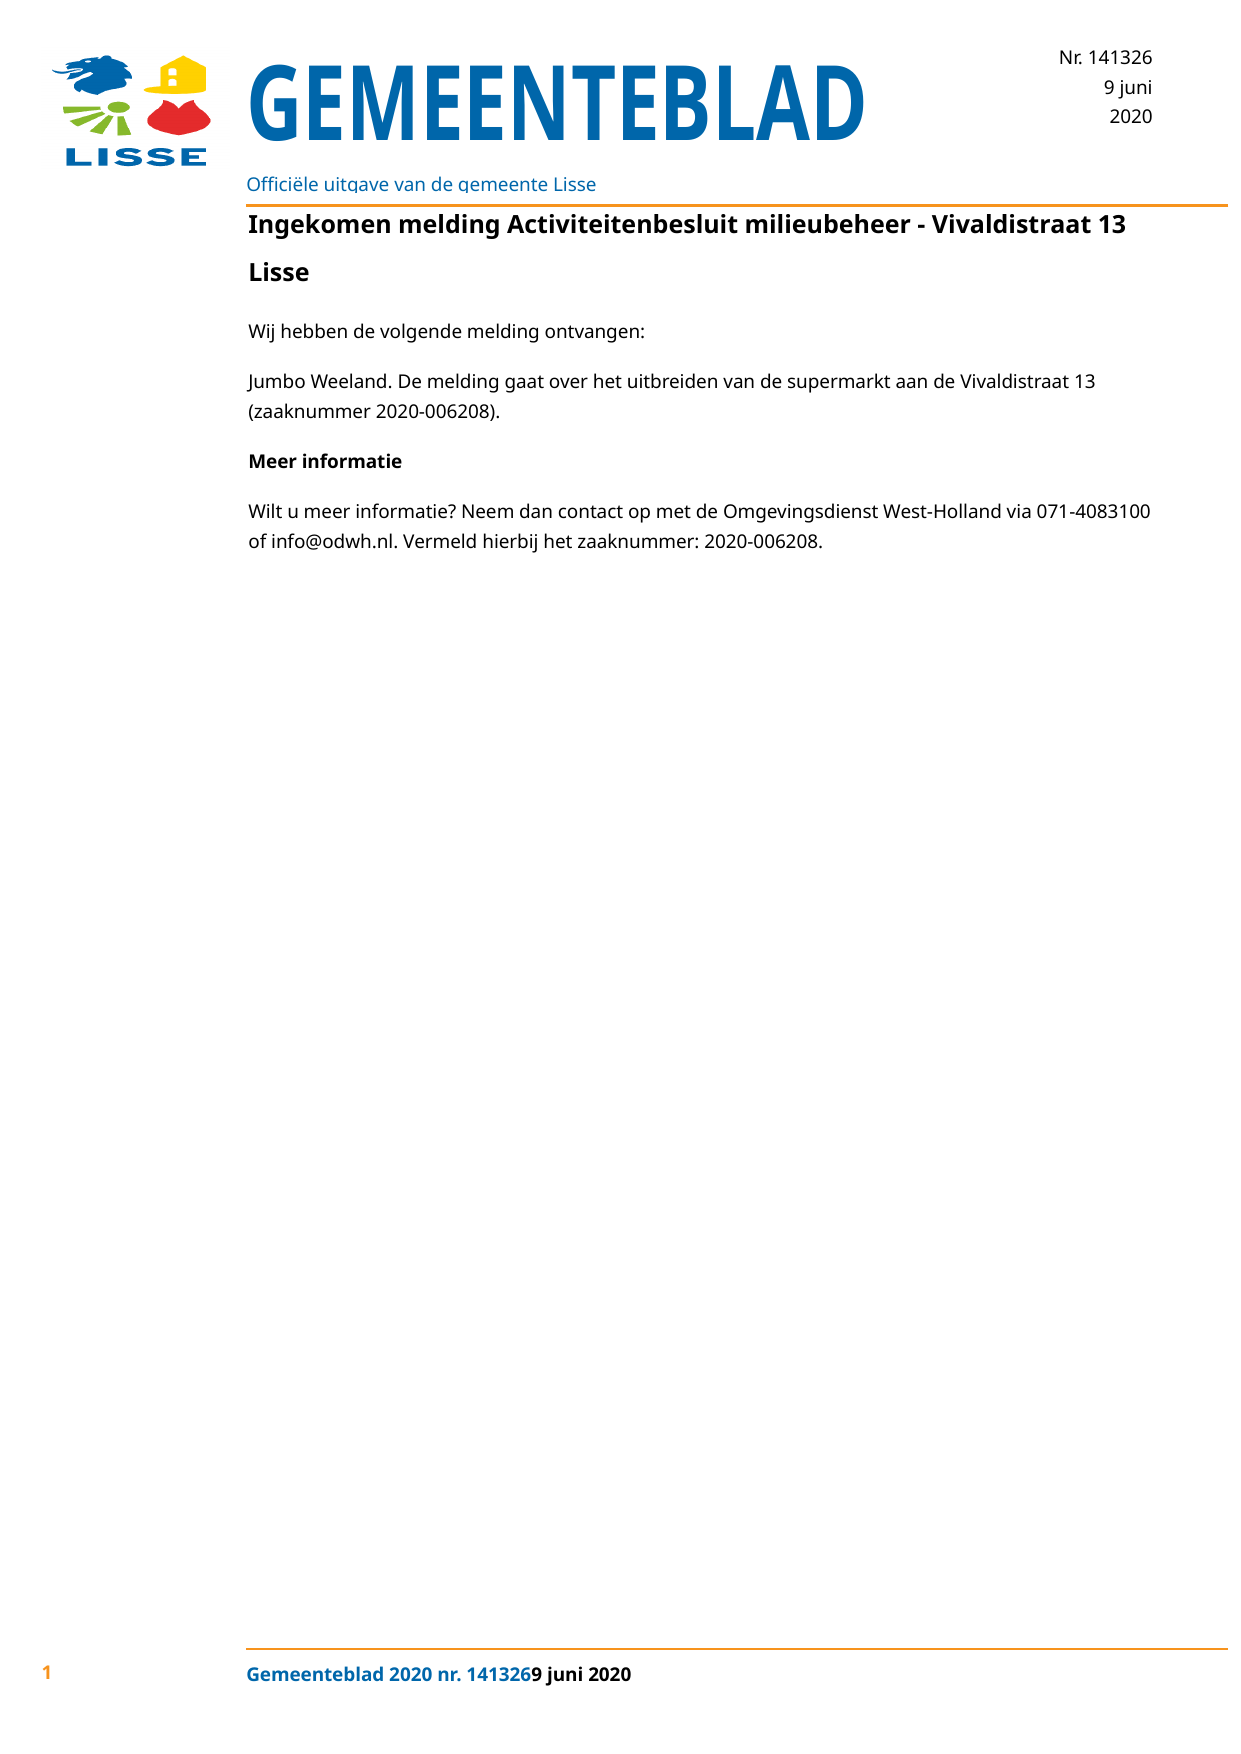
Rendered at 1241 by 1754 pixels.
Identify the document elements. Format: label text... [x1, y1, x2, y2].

text Meer informatie [248, 448, 1152, 474]
text Ingekomen melding Activiteitenbesluit milieubeheer - Vivaldistraat 13 Lisse [248, 207, 1152, 288]
text Wilt u meer informatie? Neem dan contact op met de Omgevingsdienst West-Holland via 071‑4083100 of info@odwh.nl. Vermeld hierbij het zaaknummer: 2020-006208. [248, 499, 1152, 554]
text Wij hebben de volgende melding ontvangen: [248, 318, 1152, 344]
text Jumbo Weeland. De melding gaat over het uitbreiden van de supermarkt aan de Vivaldistraat 13 (zaaknummer 2020-006208). [248, 368, 1152, 424]
picture [41, 47, 231, 172]
